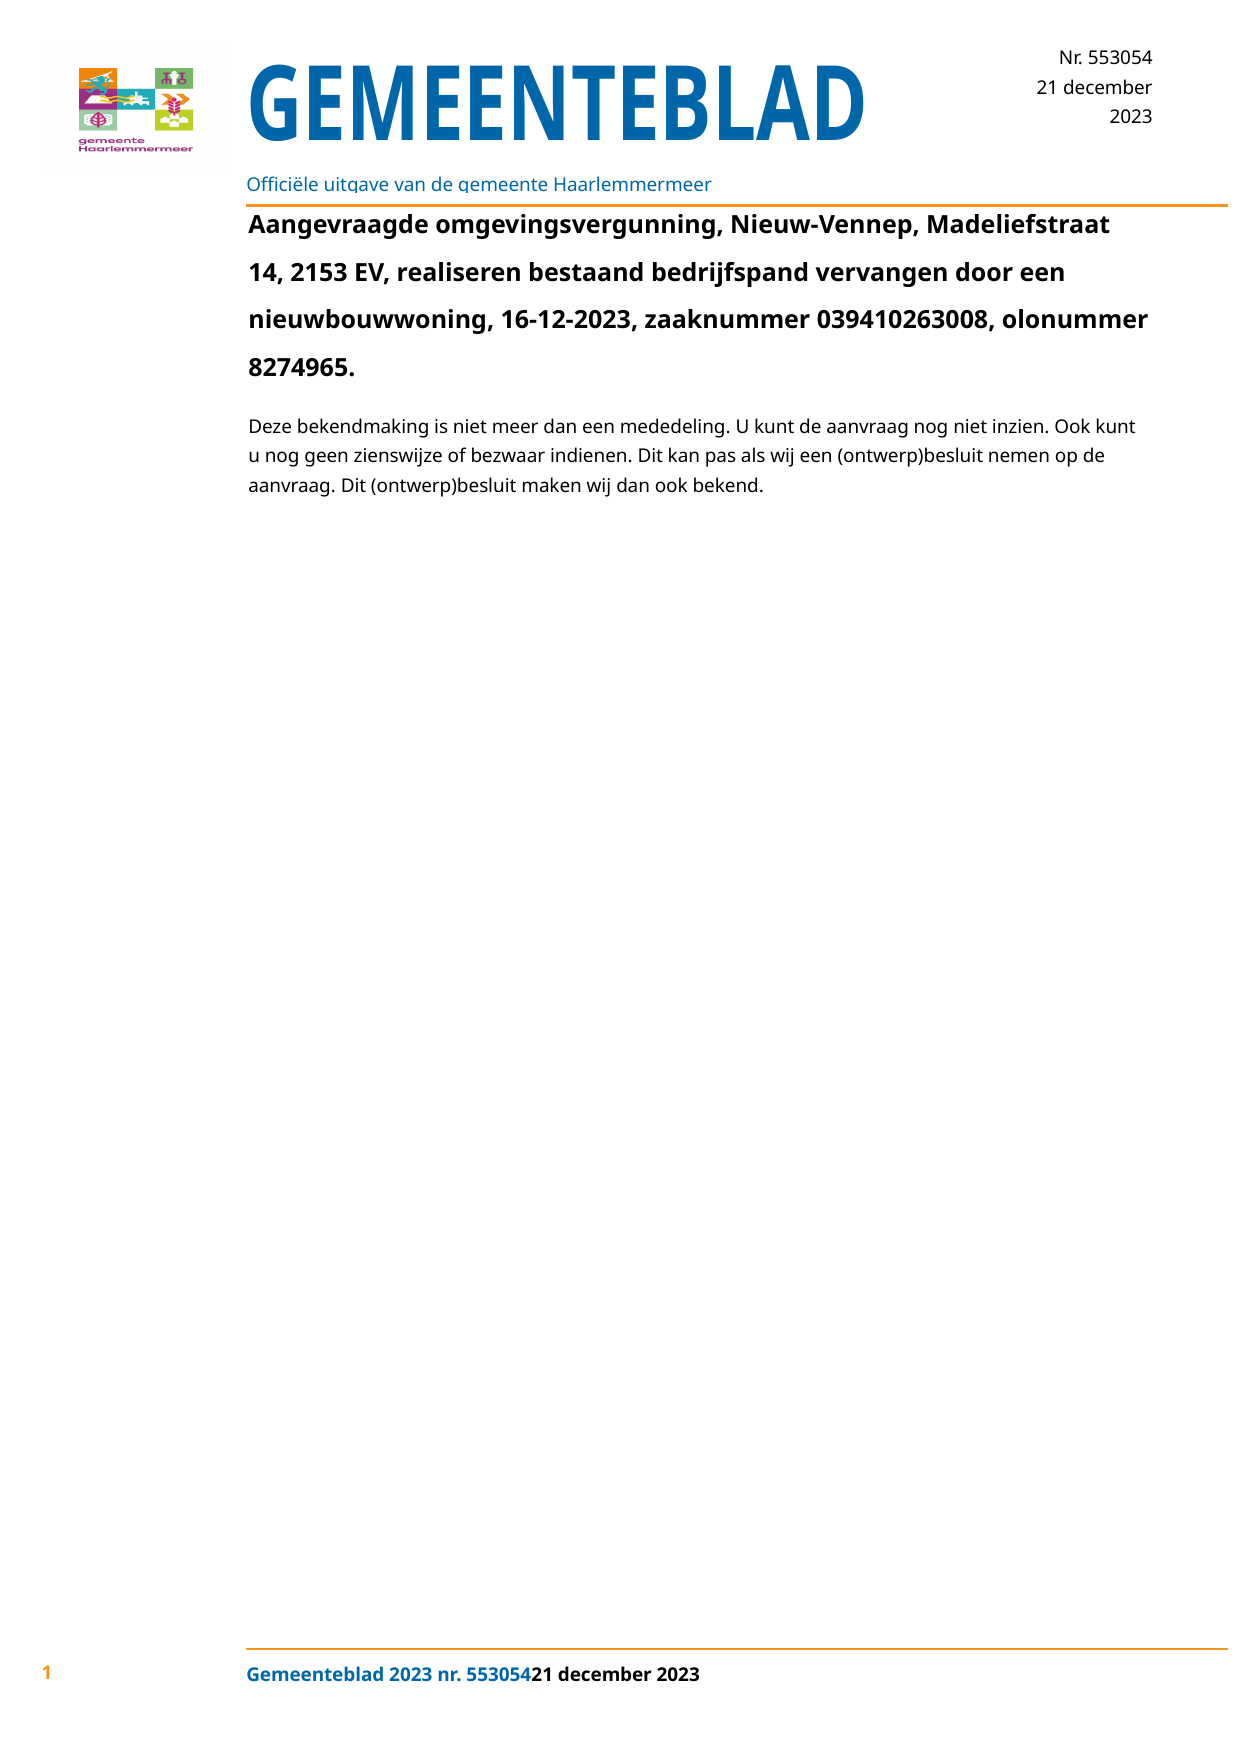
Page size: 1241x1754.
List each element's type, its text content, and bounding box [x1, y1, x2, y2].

text Aangevraagde omgevingsvergunning, Nieuw-Vennep, Madeliefstraat 14, 2153 EV, realiseren bestaand bedrijfspand vervangen door een nieuwbouwwoning, 16-12-2023, zaaknummer 039410263008, olonummer 8274965. [248, 207, 1152, 384]
text Deze bekendmaking is niet meer dan een mededeling. U kunt de aanvraag nog niet inzien. Ook kunt u nog geen zienswijze of bezwaar indienen. Dit kan pas als wij een (ontwerp)besluit nemen op de aanvraag. Dit (ontwerp)besluit maken wij dan ook bekend. [248, 413, 1152, 498]
picture [41, 47, 231, 172]
